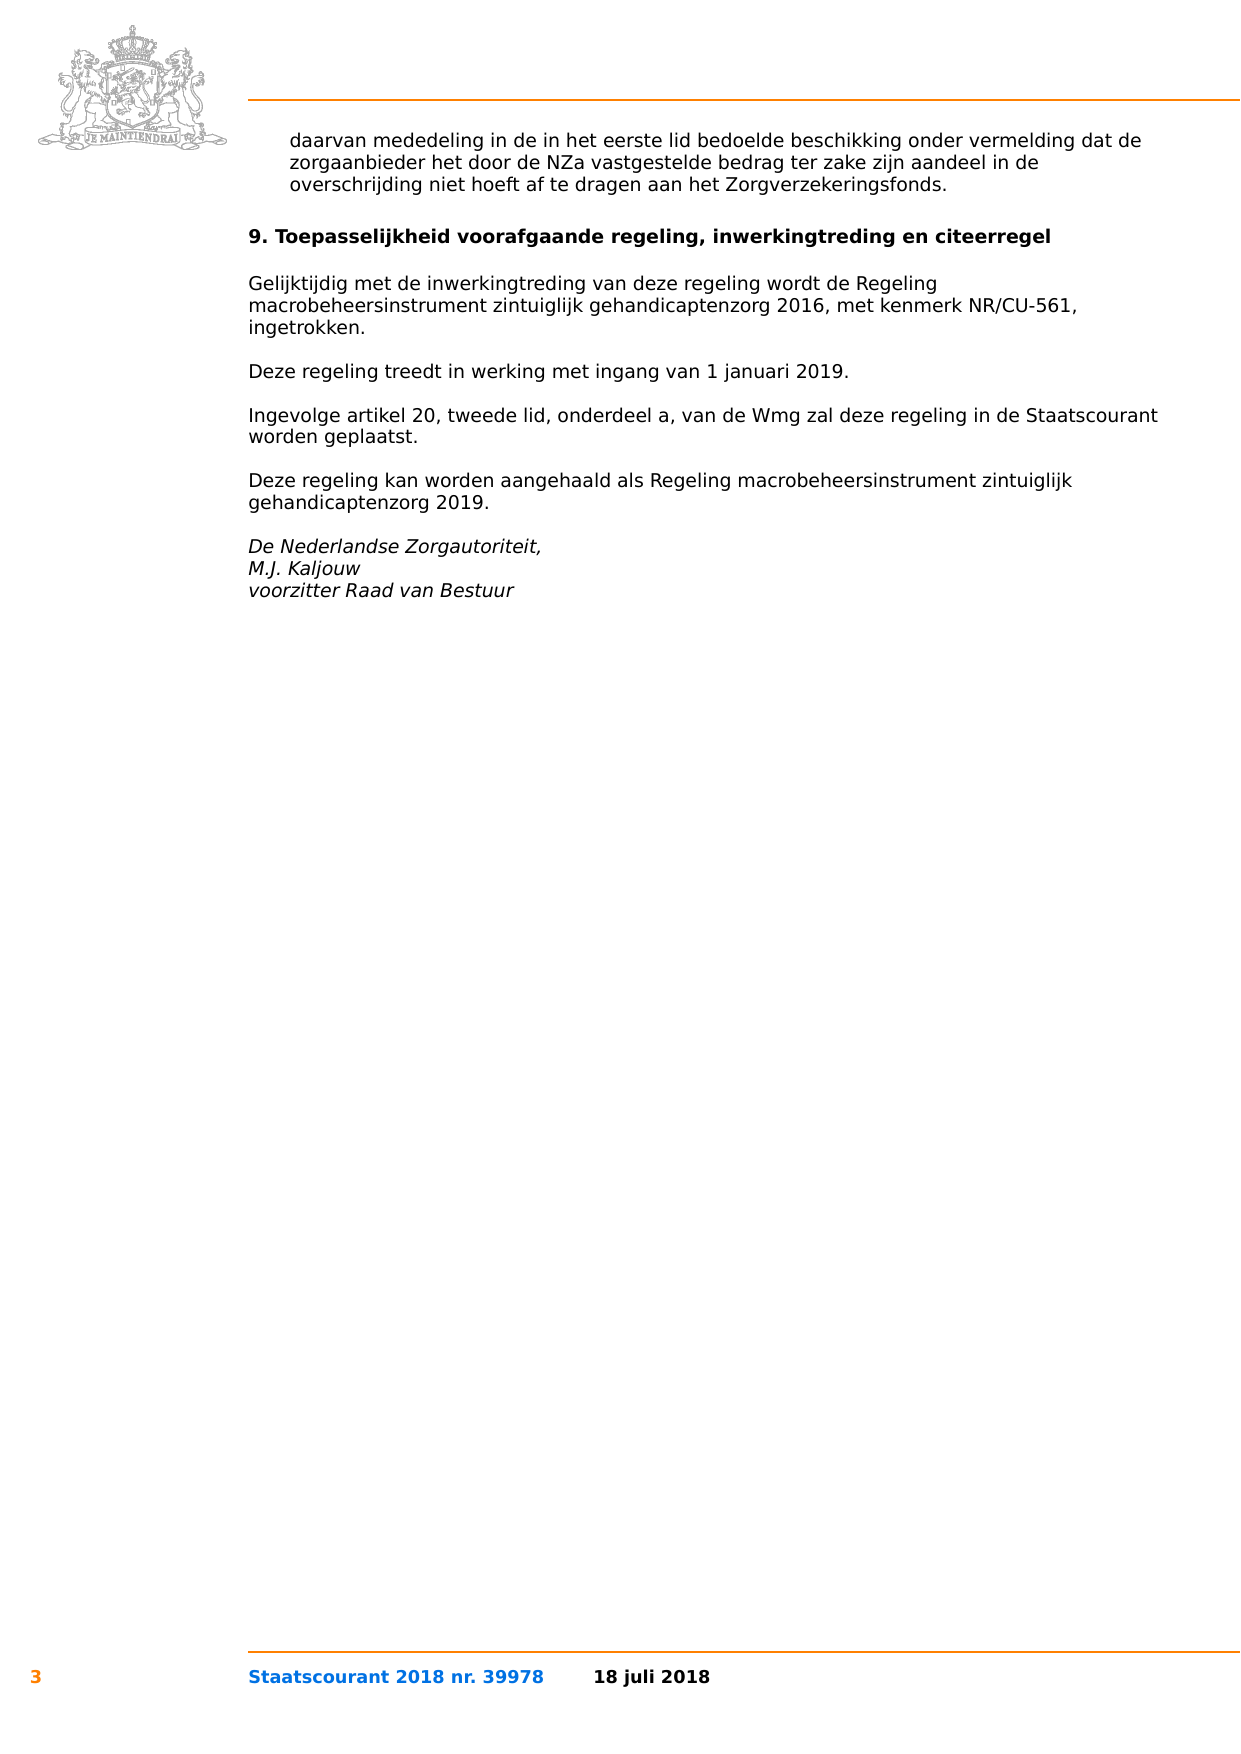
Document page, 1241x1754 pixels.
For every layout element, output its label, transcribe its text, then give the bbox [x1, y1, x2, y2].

subtitle 9. Toepasselijkheid voorafgaande regeling, inwerkingtreding en citeerregel [248, 226, 1163, 248]
text De Nederlandse Zorgautoriteit, M.J. Kaljouw voorzitter Raad van Bestuur [248, 536, 1163, 602]
text Deze regeling treedt in werking met ingang van 1 januari 2019. [248, 361, 1163, 383]
text daarvan mededeling in de in het eerste lid bedoelde beschikking onder vermelding dat de zorgaanbieder het door de NZa vastgestelde bedrag ter zake zijn aandeel in de overschrijding niet hoeft af te dragen aan het Zorgverzekeringsfonds. [248, 130, 1163, 196]
text Deze regeling kan worden aangehaald als Regeling macrobeheersinstrument zintuiglijk gehandicaptenzorg 2019. [248, 470, 1163, 514]
text Gelijktijdig met de inwerkingtreding van deze regeling wordt de Regeling macrobeheersinstrument zintuiglijk gehandicaptenzorg 2016, met kenmerk NR/CU-561, ingetrokken. [248, 273, 1163, 339]
picture [38, 25, 227, 150]
text Ingevolge artikel 20, tweede lid, onderdeel a, van de Wmg zal deze regeling in de Staatscourant worden geplaatst. [248, 404, 1163, 448]
